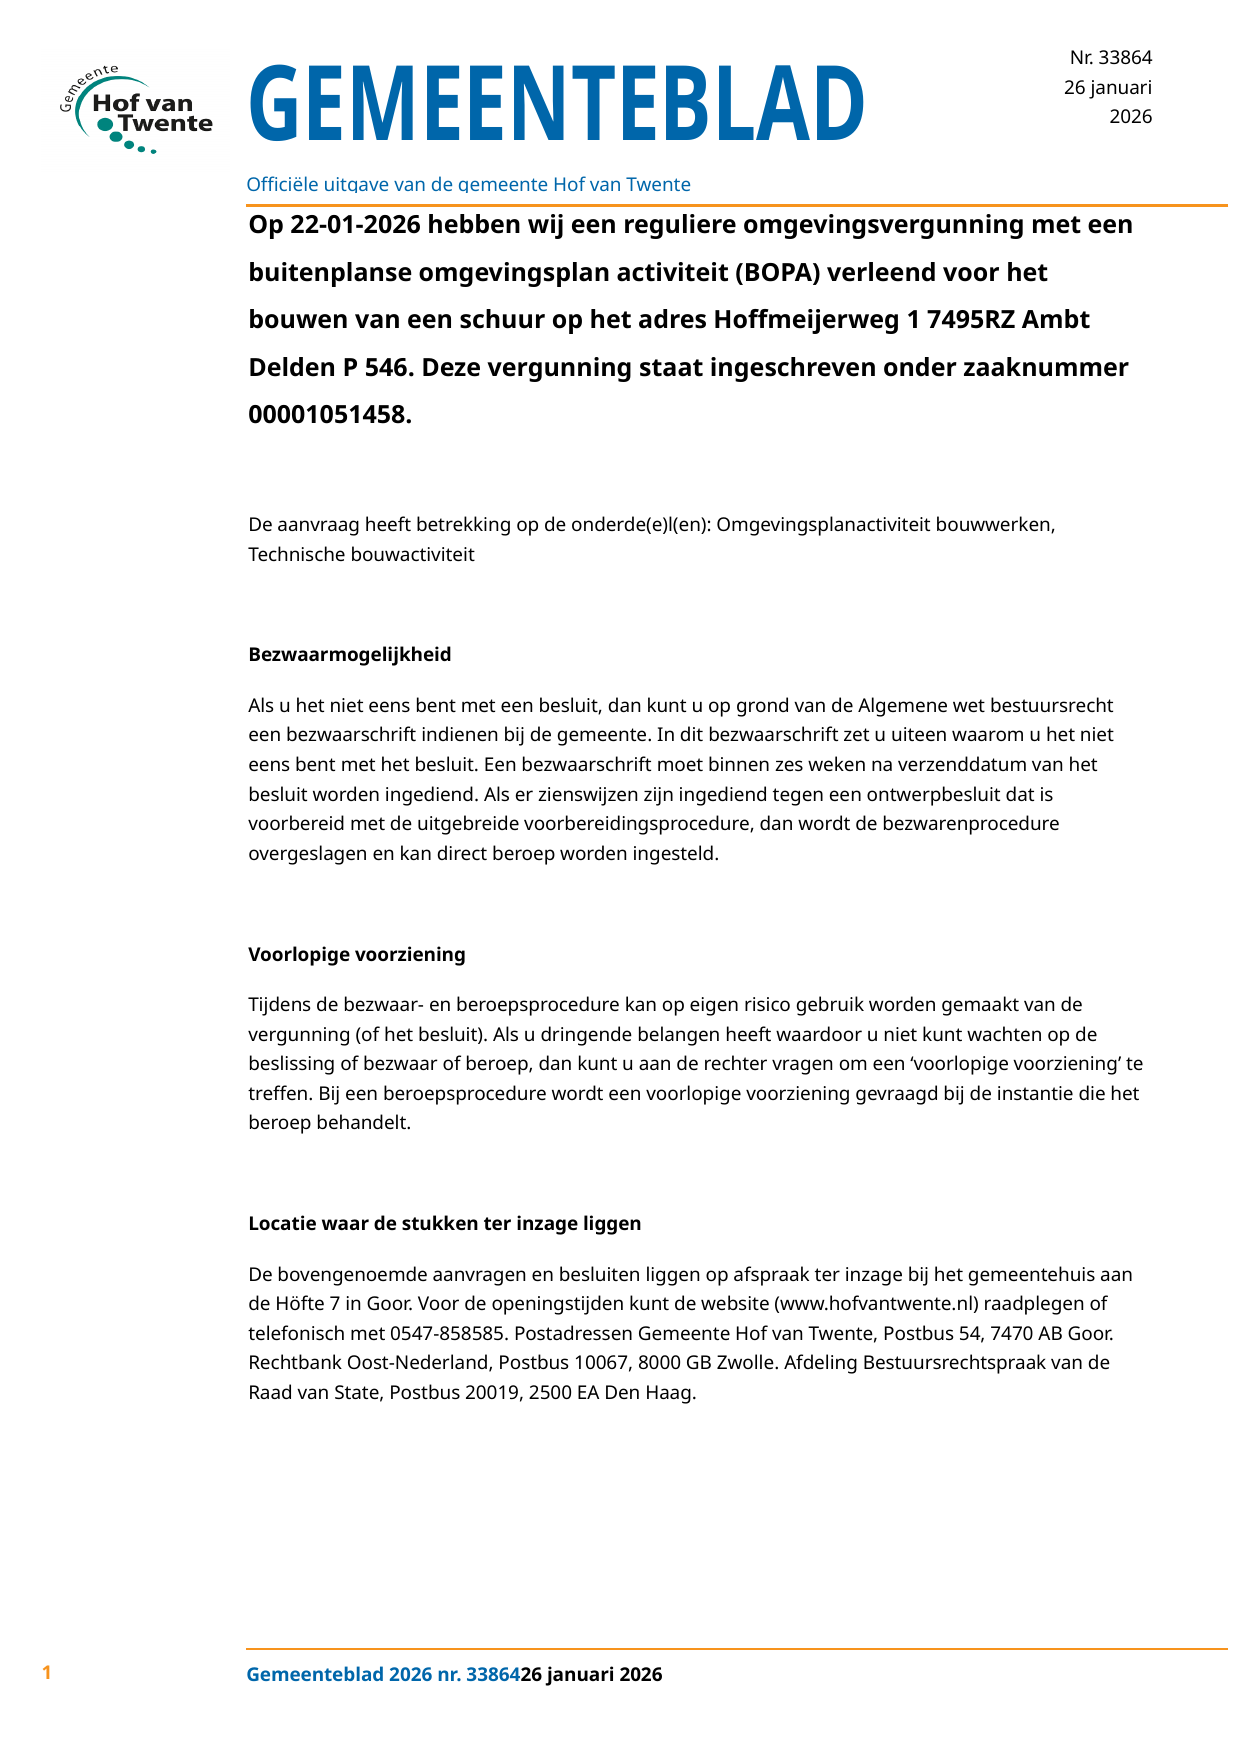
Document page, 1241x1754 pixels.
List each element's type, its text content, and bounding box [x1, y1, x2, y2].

text De bovengenoemde aanvragen en besluiten liggen op afspraak ter inzage bij het gemeentehuis aan de Höfte 7 in Goor. Voor de openingstijden kunt de website (www.hofvantwente.nl) raadplegen of telefonisch met 0547-858585. Postadressen Gemeente Hof van Twente, Postbus 54, 7470 AB Goor. Rechtbank Oost-Nederland, Postbus 10067, 8000 GB Zwolle. Afdeling Bestuursrechtspraak van de Raad van State, Postbus 20019, 2500 EA Den Haag. [248, 1261, 1152, 1405]
picture [41, 47, 231, 172]
text Voorlopige voorziening [248, 941, 1152, 966]
text Tijdens de bezwaar- en beroepsprocedure kan op eigen risico gebruik worden gemaakt van de vergunning (of het besluit). Als u dringende belangen heeft waardoor u niet kunt wachten op de beslissing of bezwaar of beroep, dan kunt u aan de rechter vragen om een ‘voorlopige voorziening’ te treffen. Bij een beroepsprocedure wordt een voorlopige voorziening gevraagd bij de instantie die het beroep behandelt. [248, 991, 1152, 1135]
text De aanvraag heeft betrekking op de onderde(e)l(en): Omgevingsplanactiviteit bouwwerken, Technische bouwactiviteit [248, 511, 1152, 566]
text Bezwaarmogelijkheid [248, 642, 1152, 667]
text Op 22-01-2026 hebben wij een reguliere omgevingsvergunning met een buitenplanse omgevingsplan activiteit (BOPA) verleend voor het bouwen van een schuur op het adres Hoffmeijerweg 1 7495RZ Ambt Delden P 546. Deze vergunning staat ingeschreven onder zaaknummer 00001051458. [248, 207, 1152, 431]
text Locatie waar de stukken ter inzage liggen [248, 1210, 1152, 1236]
text Als u het niet eens bent met een besluit, dan kunt u op grond van de Algemene wet bestuursrecht een bezwaarschrift indienen bij de gemeente. In dit bezwaarschrift zet u uiteen waarom u het niet eens bent met het besluit. Een bezwaarschrift moet binnen zes weken na verzenddatum van het besluit worden ingediend. Als er zienswijzen zijn ingediend tegen een ontwerpbesluit dat is voorbereid met de uitgebreide voorbereidingsprocedure, dan wordt de bezwarenprocedure overgeslagen en kan direct beroep worden ingesteld. [248, 692, 1152, 866]
